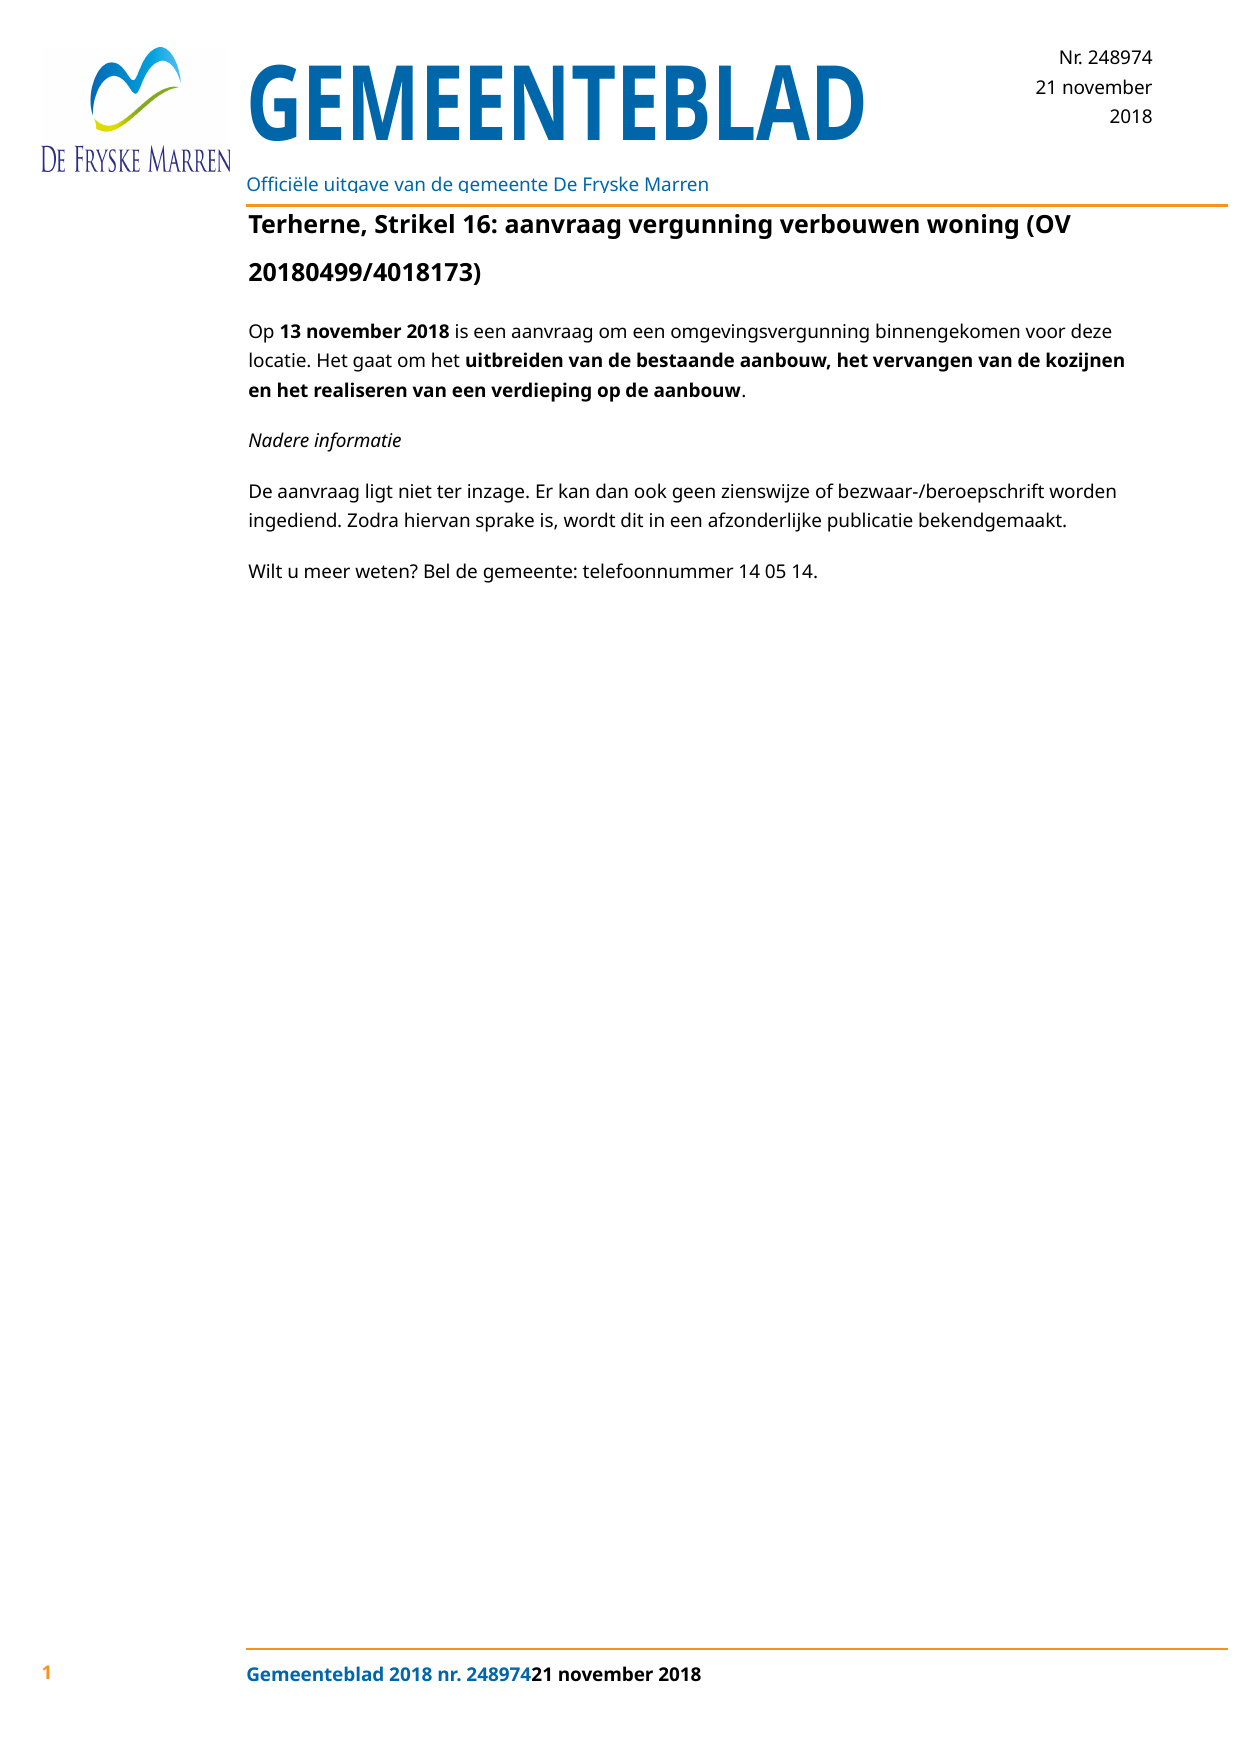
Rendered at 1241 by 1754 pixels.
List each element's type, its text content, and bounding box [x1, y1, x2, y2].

picture [41, 47, 231, 172]
text Op 13 november 2018 is een aanvraag om een omgevingsvergunning binnengekomen voor deze locatie. Het gaat om het uitbreiden van de bestaande aanbouw, het vervangen van de kozijnen en het realiseren van een verdieping op de aanbouw. [248, 318, 1152, 403]
text Terherne, Strikel 16: aanvraag vergunning verbouwen woning (OV 20180499/4018173) [248, 207, 1152, 288]
text De aanvraag ligt niet ter inzage. Er kan dan ook geen zienswijze of bezwaar-/beroepschrift worden ingediend. Zodra hiervan sprake is, wordt dit in een afzonderlijke publicatie bekendgemaakt. [248, 478, 1152, 533]
text Wilt u meer weten? Bel de gemeente: telefoonnummer 14 05 14. [248, 558, 1152, 584]
text Nadere informatie [248, 427, 1152, 453]
